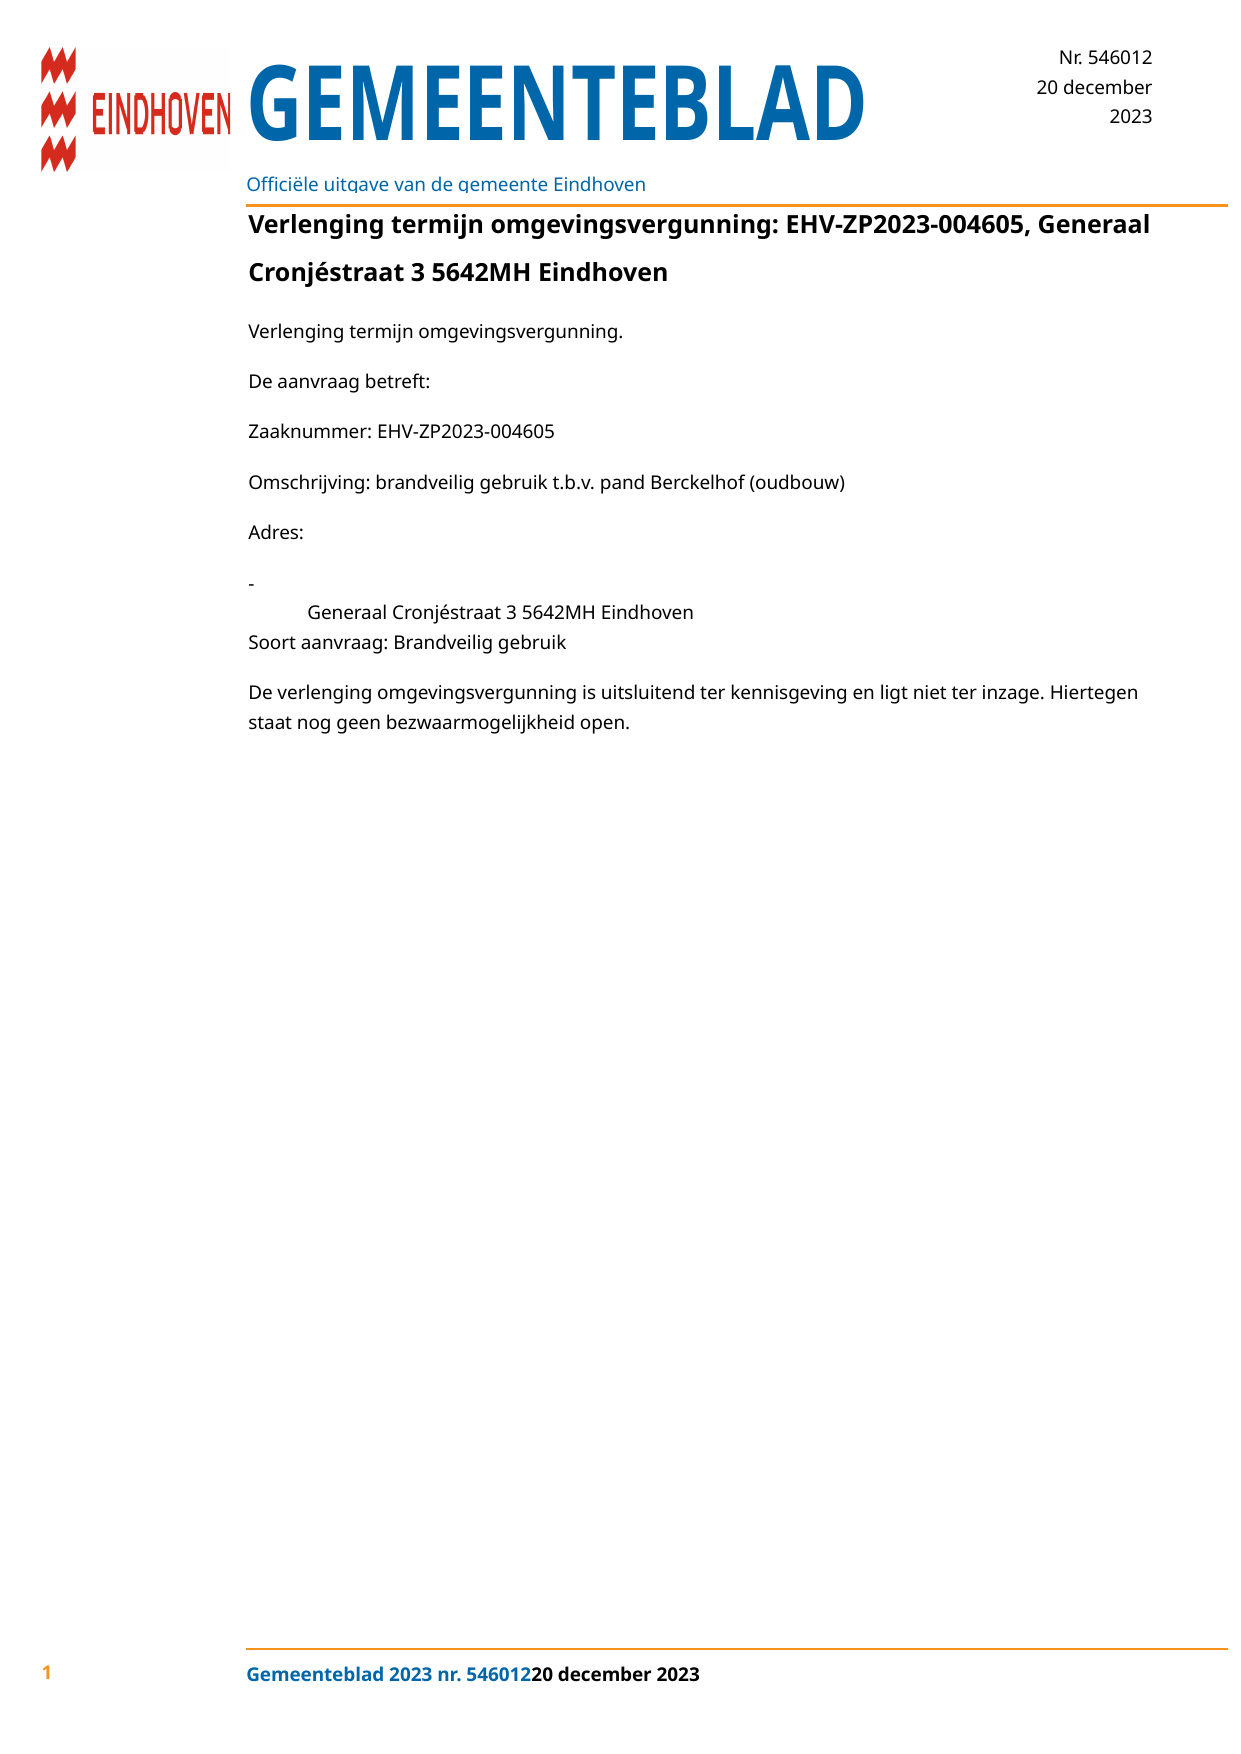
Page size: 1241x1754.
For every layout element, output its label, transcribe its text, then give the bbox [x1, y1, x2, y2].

text De aanvraag betreft: [248, 368, 1152, 394]
text Omschrijving: brandveilig gebruik t.b.v. pand Berckelhof (oudbouw) [248, 469, 1152, 495]
text Zaaknummer: EHV-ZP2023-004605 [248, 419, 1152, 444]
text Verlenging termijn omgevingsvergunning. [248, 318, 1152, 344]
picture [41, 47, 231, 172]
text Adres: [248, 519, 1152, 545]
list Generaal Cronjéstraat 3 5642MH Eindhoven [248, 599, 1152, 625]
text De verlenging omgevingsvergunning is uitsluitend ter kennisgeving en ligt niet ter inzage. Hiertegen staat nog geen bezwaarmogelijkheid open. [248, 679, 1152, 735]
text Verlenging termijn omgevingsvergunning: EHV-ZP2023-004605, Generaal Cronjéstraat 3 5642MH Eindhoven [248, 207, 1152, 288]
text Soort aanvraag: Brandveilig gebruik [248, 629, 1152, 655]
